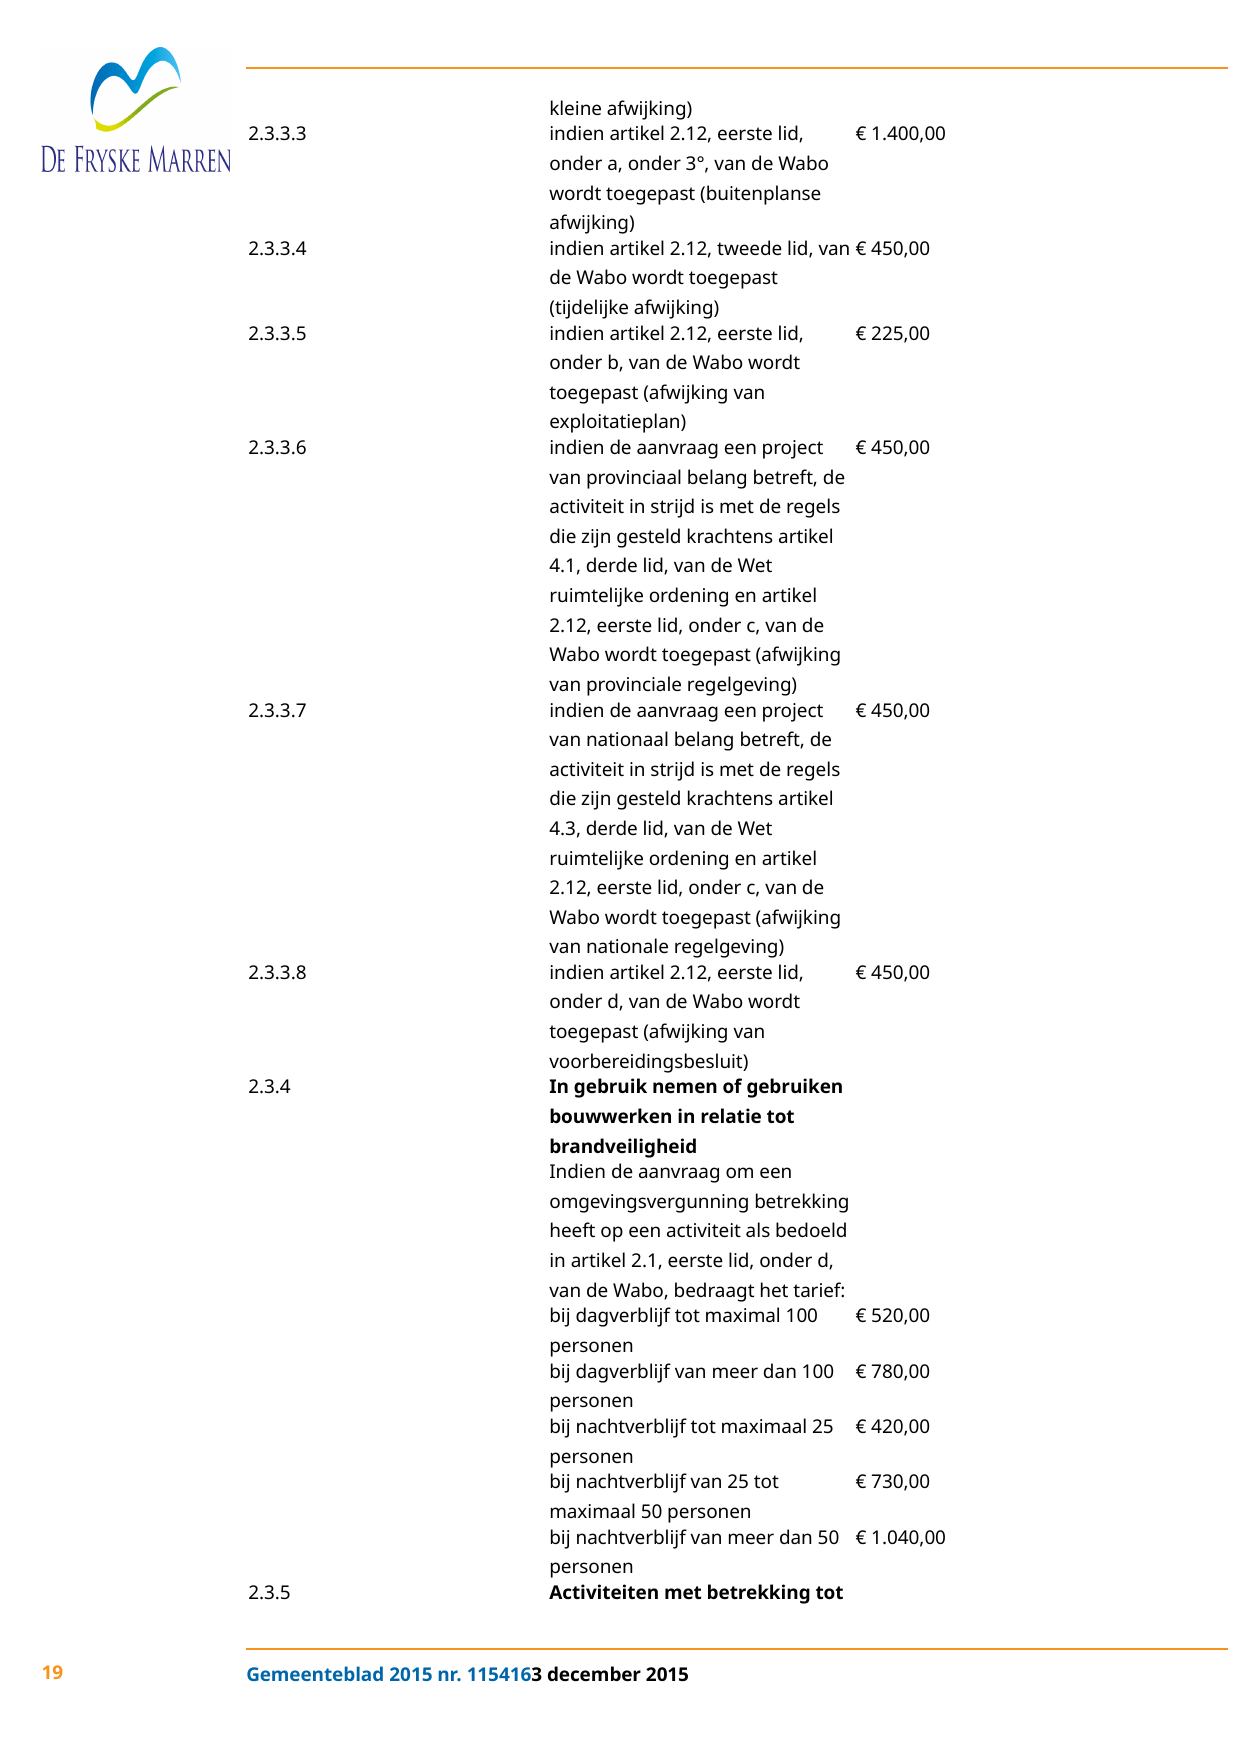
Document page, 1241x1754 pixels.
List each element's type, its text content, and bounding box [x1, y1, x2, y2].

table_cell indien de aanvraag een project van nationaal belang betreft, de activiteit in strijd is met de regels die zijn gesteld krachtens artikel 4.3, derde lid, van de Wet ruimtelijke ordening en artikel 2.12, eerste lid, onder c, van de Wabo wordt toegepast (afwijking van nationale regelgeving) [549, 697, 850, 959]
table_cell [248, 1358, 549, 1413]
table_cell € 450,00 [850, 235, 1152, 320]
table_cell € 1.040,00 [850, 1524, 1152, 1579]
table_cell 2.3.3.8 [248, 959, 549, 1074]
table_cell 2.3.4 [248, 1074, 549, 1158]
table_cell € 450,00 [850, 959, 1152, 1074]
table_cell indien artikel 2.12, eerste lid, onder b, van de Wabo wordt toegepast (afwijking van exploitatieplan) [549, 320, 850, 434]
table_cell In gebruik nemen of gebruiken bouwwerken in relatie tot brandveiligheid [549, 1074, 850, 1158]
table_cell € 450,00 [850, 434, 1152, 697]
table_cell 2.3.3.6 [248, 434, 549, 697]
table_cell [248, 1469, 549, 1524]
table_cell [248, 1159, 549, 1303]
table_cell bij nachtverblijf van meer dan 50 personen [549, 1524, 850, 1579]
table_cell indien artikel 2.12, eerste lid, onder d, van de Wabo wordt toegepast (afwijking van voorbereidingsbesluit) [549, 959, 850, 1074]
table_cell bij dagverblijf van meer dan 100 personen [549, 1358, 850, 1413]
table_cell indien de aanvraag een project van provinciaal belang betreft, de activiteit in strijd is met de regels die zijn gesteld krachtens artikel 4.1, derde lid, van de Wet ruimtelijke ordening en artikel 2.12, eerste lid, onder c, van de Wabo wordt toegepast (afwijking van provinciale regelgeving) [549, 434, 850, 697]
table_cell € 730,00 [850, 1469, 1152, 1524]
table_cell [850, 1159, 1152, 1303]
table_cell Activiteiten met betrekking tot [549, 1579, 850, 1605]
table_cell 2.3.3.7 [248, 697, 549, 959]
table_cell 2.3.3.5 [248, 320, 549, 434]
table_cell bij nachtverblijf van 25 tot maximaal 50 personen [549, 1469, 850, 1524]
table_cell € 780,00 [850, 1358, 1152, 1413]
table_cell € 1.400,00 [850, 121, 1152, 235]
table_cell [248, 95, 549, 121]
table_cell [248, 1303, 549, 1358]
table_cell bij nachtverblijf tot maximaal 25 personen [549, 1413, 850, 1468]
table_cell 2.3.3.4 [248, 235, 549, 320]
table_cell Indien de aanvraag om een omgevingsvergunning betrekking heeft op een activiteit als bedoeld in artikel 2.1, eerste lid, onder d, van de Wabo, bedraagt het tarief: [549, 1159, 850, 1303]
table_cell [850, 1074, 1152, 1158]
table_cell [850, 95, 1152, 121]
table_cell 2.3.3.3 [248, 121, 549, 235]
picture [41, 47, 231, 172]
table_cell indien artikel 2.12, eerste lid, onder a, onder 3°, van de Wabo wordt toegepast (buitenplanse afwijking) [549, 121, 850, 235]
table_cell bij dagverblijf tot maximal 100 personen [549, 1303, 850, 1358]
table_cell € 225,00 [850, 320, 1152, 434]
table_cell € 420,00 [850, 1413, 1152, 1468]
table_cell [248, 1524, 549, 1579]
table_cell indien artikel 2.12, tweede lid, van de Wabo wordt toegepast (tijdelijke afwijking) [549, 235, 850, 320]
table_cell € 520,00 [850, 1303, 1152, 1358]
table_cell kleine afwijking) [549, 95, 850, 121]
table_cell 2.3.5 [248, 1579, 549, 1605]
table_cell [248, 1413, 549, 1468]
table_cell € 450,00 [850, 697, 1152, 959]
table_cell [850, 1579, 1152, 1605]
